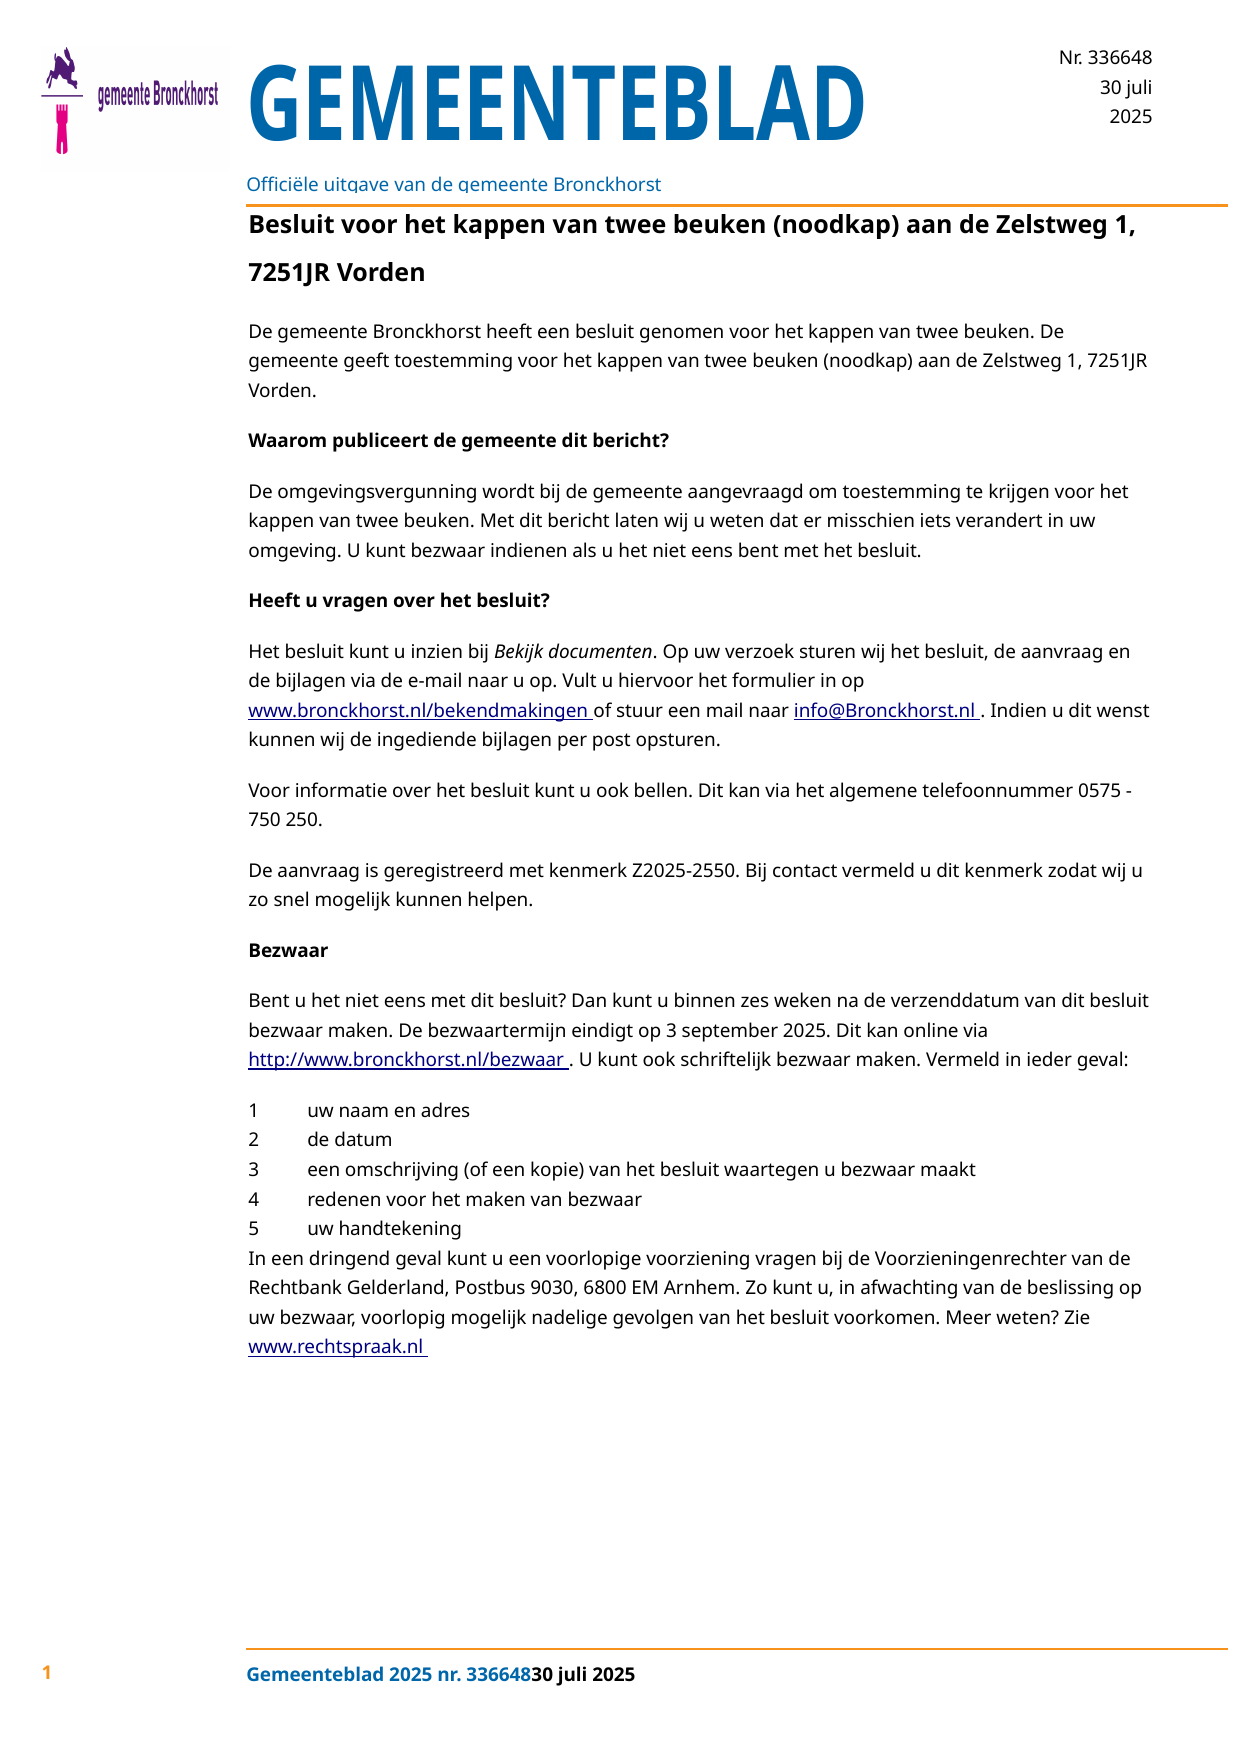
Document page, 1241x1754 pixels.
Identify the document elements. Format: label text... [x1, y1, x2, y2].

list uw handtekening [248, 1215, 1152, 1241]
picture [41, 47, 231, 172]
text Het besluit kunt u inzien bij Bekijk documenten. Op uw verzoek sturen wij het besluit, de aanvraag en de bijlagen via de e-mail naar u op. Vult u hiervoor het formulier in op www.bronckhorst.nl/bekendmakingen of stuur een mail naar info@Bronckhorst.nl . Indien u dit wenst kunnen wij de ingediende bijlagen per post opsturen. [248, 638, 1152, 752]
text De omgevingsvergunning wordt bij de gemeente aangevraagd om toestemming te krijgen voor het kappen van twee beuken. Met dit bericht laten wij u weten dat er misschien iets verandert in uw omgeving. U kunt bezwaar indienen als u het niet eens bent met het besluit. [248, 478, 1152, 563]
list een omschrijving (of een kopie) van het besluit waartegen u bezwaar maakt [248, 1156, 1152, 1182]
text Bezwaar [248, 937, 1152, 963]
text Voor informatie over het besluit kunt u ook bellen. Dit kan via het algemene telefoonnummer 0575 - 750 250. [248, 777, 1152, 832]
list redenen voor het maken van bezwaar [248, 1186, 1152, 1212]
list uw naam en adres [248, 1097, 1152, 1123]
text Besluit voor het kappen van twee beuken (noodkap) aan de Zelstweg 1, 7251JR Vorden [248, 207, 1152, 288]
text De aanvraag is geregistreerd met kenmerk Z2025-2550. Bij contact vermeld u dit kenmerk zodat wij u zo snel mogelijk kunnen helpen. [248, 857, 1152, 912]
text Heeft u vragen over het besluit? [248, 587, 1152, 613]
text Bent u het niet eens met dit besluit? Dan kunt u binnen zes weken na de verzenddatum van dit besluit bezwaar maken. De bezwaartermijn eindigt op 3 september 2025. Dit kan online via http://www.bronckhorst.nl/bezwaar . U kunt ook schriftelijk bezwaar maken. Vermeld in ieder geval: [248, 987, 1152, 1072]
list de datum [248, 1127, 1152, 1152]
text In een dringend geval kunt u een voorlopige voorziening vragen bij de Voorzieningenrechter van de Rechtbank Gelderland, Postbus 9030, 6800 EM Arnhem. Zo kunt u, in afwachting van de beslissing op uw bezwaar, voorlopig mogelijk nadelige gevolgen van het besluit voorkomen. Meer weten? Zie www.rechtspraak.nl [248, 1245, 1152, 1359]
text Waarom publiceert de gemeente dit bericht? [248, 427, 1152, 453]
text De gemeente Bronckhorst heeft een besluit genomen voor het kappen van twee beuken. De gemeente geeft toestemming voor het kappen van twee beuken (noodkap) aan de Zelstweg 1, 7251JR Vorden. [248, 318, 1152, 403]
